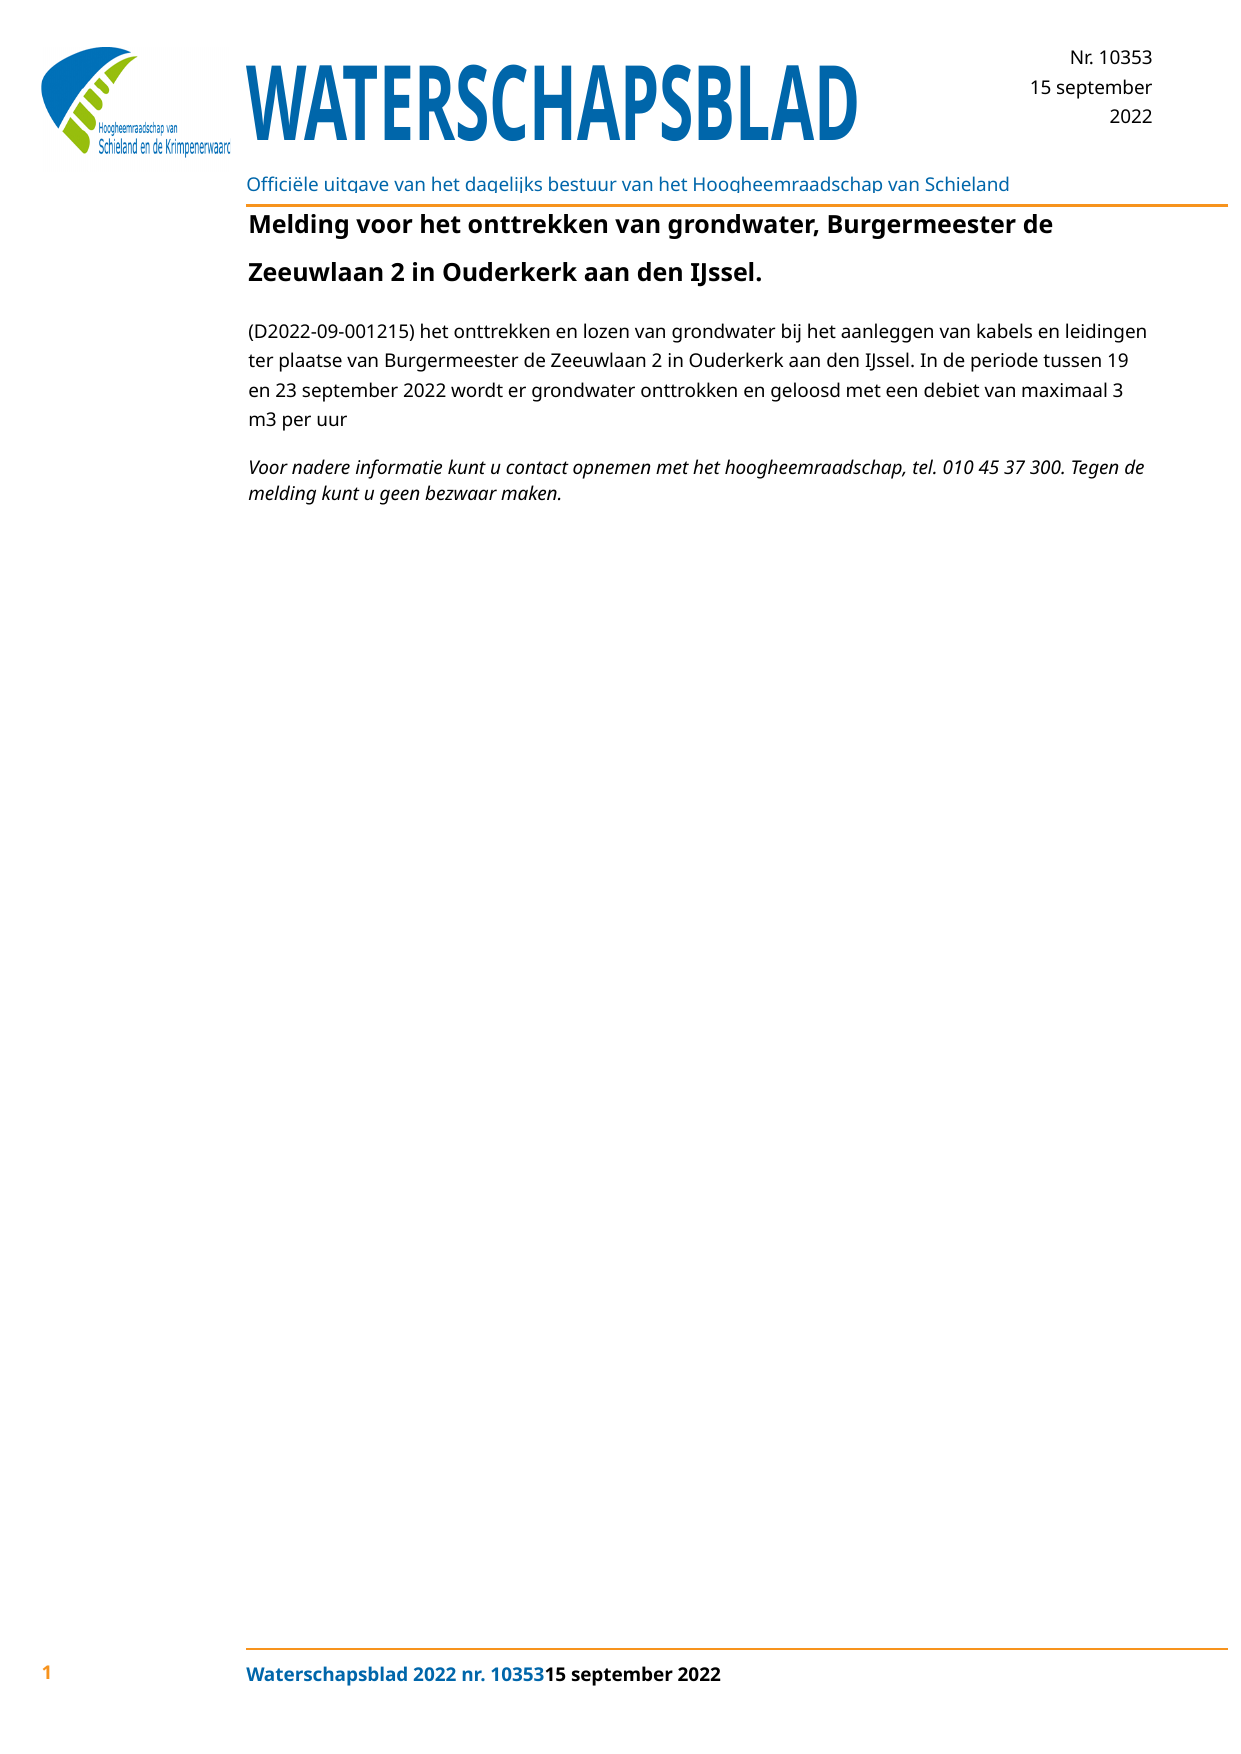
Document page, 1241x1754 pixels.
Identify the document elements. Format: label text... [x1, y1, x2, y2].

text (D2022-09-001215) het onttrekken en lozen van grondwater bij het aanleggen van kabels en leidingen ter plaatse van Burgermeester de Zeeuwlaan 2 in Ouderkerk aan den IJssel. In de periode tussen 19 en 23 september 2022 wordt er grondwater onttrokken en geloosd met een debiet van maximaal 3 m3 per uur [248, 318, 1152, 432]
text Voor nadere informatie kunt u contact opnemen met het hoogheemraadschap, tel. 010 45 37 300. Tegen de melding kunt u geen bezwaar maken. [248, 454, 1152, 506]
text Melding voor het onttrekken van grondwater, Burgermeester de Zeeuwlaan 2 in Ouderkerk aan den IJssel. [248, 207, 1152, 288]
picture [41, 47, 231, 172]
